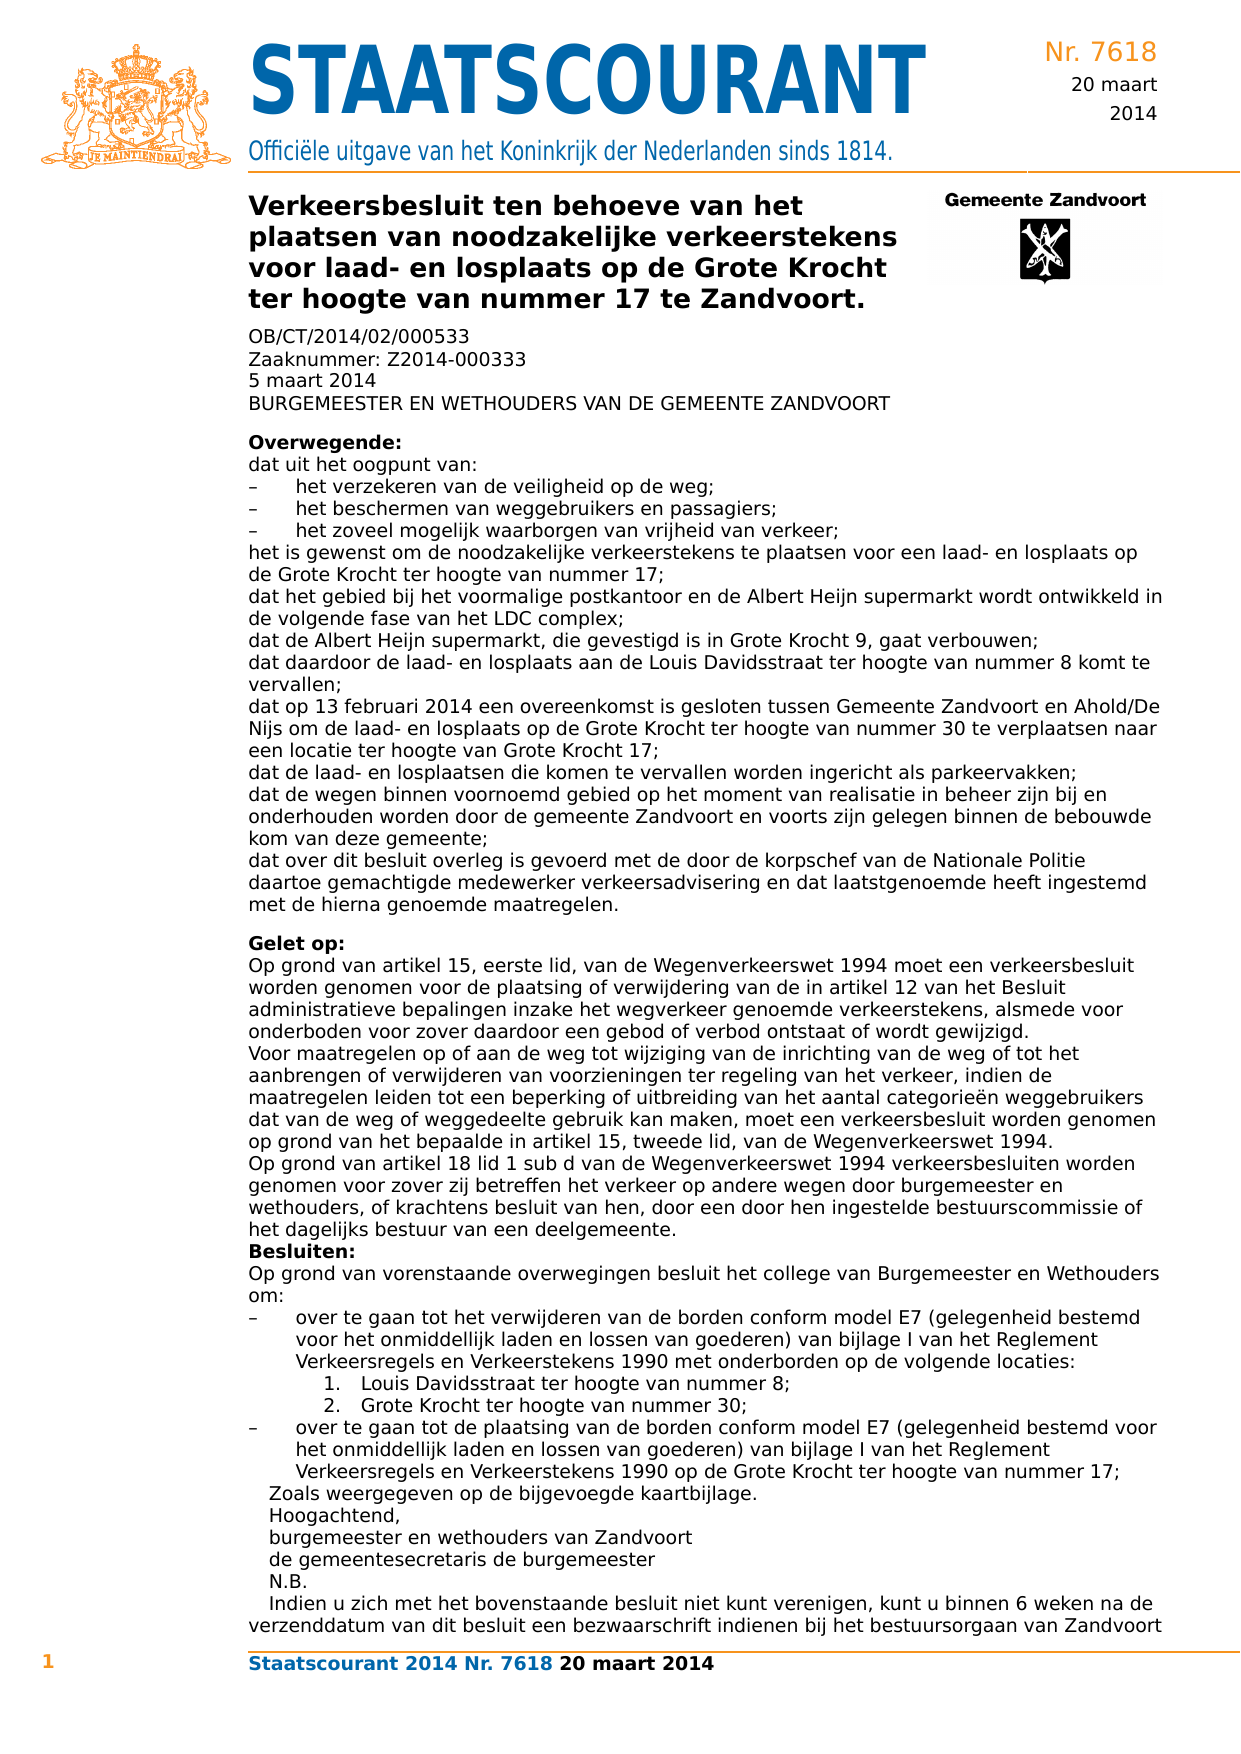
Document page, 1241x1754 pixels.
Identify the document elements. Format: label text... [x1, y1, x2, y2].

text dat daardoor de laad- en losplaats aan de Louis Davidsstraat ter hoogte van nummer 8 komt te vervallen; [248, 652, 1163, 696]
text Indien u zich met het bovenstaande besluit niet kunt verenigen, kunt u binnen 6 weken na de verzenddatum van dit besluit een bezwaarschrift indienen bij het bestuursorgaan van Zandvoort [248, 1593, 1163, 1637]
text het is gewenst om de noodzakelijke verkeerstekens te plaatsen voor een laad- en losplaats op de Grote Krocht ter hoogte van nummer 17; [248, 542, 1163, 586]
picture [927, 190, 1164, 285]
text dat over dit besluit overleg is gevoerd met de door de korpschef van de Nationale Politie daartoe gemachtigde medewerker verkeersadvisering en dat laatstgenoemde heeft ingestemd met de hierna genoemde maatregelen. [248, 850, 1163, 916]
text Hoogachtend, [248, 1505, 1163, 1527]
text Op grond van artikel 18 lid 1 sub d van de Wegenverkeerswet 1994 verkeersbesluiten worden genomen voor zover zij betreffen het verkeer op andere wegen door burgemeester en wethouders, of krachtens besluit van hen, door een door hen ingestelde bestuurscommissie of het dagelijks bestuur van een deelgemeente. [248, 1153, 1163, 1241]
subtitle Overwegende: [248, 432, 1163, 454]
list het verzekeren van de veiligheid op de weg; [248, 476, 1163, 498]
text dat het gebied bij het voormalige postkantoor en de Albert Heijn supermarkt wordt ontwikkeld in de volgende fase van het LDC complex; [248, 586, 1163, 630]
text dat de Albert Heijn supermarkt, die gevestigd is in Grote Krocht 9, gaat verbouwen; [248, 630, 1163, 652]
text BURGEMEESTER EN WETHOUDERS VAN DE GEMEENTE ZANDVOORT [248, 392, 1163, 414]
list Grote Krocht ter hoogte van nummer 30; [323, 1395, 1163, 1417]
text dat uit het oogpunt van: [248, 454, 1163, 476]
text burgemeester en wethouders van Zandvoort [248, 1527, 1163, 1549]
text dat de laad- en losplaatsen die komen te vervallen worden ingericht als parkeervakken; [248, 762, 1163, 784]
list over te gaan tot het verwijderen van de borden conform model E7 (gelegenheid bestemd voor het onmiddellijk laden en lossen van goederen) van bijlage I van het Reglement Verkeersregels en Verkeerstekens 1990 met onderborden op de volgende locaties: [248, 1307, 1163, 1373]
text Zoals weergegeven op de bijgevoegde kaartbijlage. [248, 1483, 1163, 1505]
list Louis Davidsstraat ter hoogte van nummer 8; [323, 1373, 1163, 1395]
text Besluiten: [248, 1241, 1163, 1263]
list het zoveel mogelijk waarborgen van vrijheid van verkeer; [248, 520, 1163, 542]
list het beschermen van weggebruikers en passagiers; [248, 498, 1163, 520]
text N.B. [248, 1571, 1163, 1593]
picture [41, 44, 231, 169]
text OB/CT/2014/02/000533 [248, 326, 1163, 348]
text dat op 13 februari 2014 een overeenkomst is gesloten tussen Gemeente Zandvoort en Ahold/De Nijs om de laad- en losplaats op de Grote Krocht ter hoogte van nummer 30 te verplaatsen naar een locatie ter hoogte van Grote Krocht 17; [248, 696, 1163, 762]
subtitle Gelet op: [248, 933, 1163, 955]
text Op grond van artikel 15, eerste lid, van de Wegenverkeerswet 1994 moet een verkeersbesluit worden genomen voor de plaatsing of verwijdering van de in artikel 12 van het Besluit administratieve bepalingen inzake het wegverkeer genoemde verkeerstekens, alsmede voor onderboden voor zover daardoor een gebod of verbod ontstaat of wordt gewijzigd. [248, 955, 1163, 1043]
text Voor maatregelen op of aan de weg tot wijziging van de inrichting van de weg of tot het aanbrengen of verwijderen van voorzieningen ter regeling van het verkeer, indien de maatregelen leiden tot een beperking of uitbreiding van het aantal categorieën weggebruikers dat van de weg of weggedeelte gebruik kan maken, moet een verkeersbesluit worden genomen op grond van het bepaalde in artikel 15, tweede lid, van de Wegenverkeerswet 1994. [248, 1043, 1163, 1153]
text 5 maart 2014 [248, 370, 1163, 392]
text Zaaknummer: Z2014-000333 [248, 348, 1163, 370]
subtitle Verkeersbesluit ten behoeve van het plaatsen van noodzakelijke verkeerstekens voor laad- en losplaats op de Grote Krocht ter hoogte van nummer 17 te Zandvoort. [248, 191, 1163, 315]
text dat de wegen binnen voornoemd gebied op het moment van realisatie in beheer zijn bij en onderhouden worden door de gemeente Zandvoort en voorts zijn gelegen binnen de bebouwde kom van deze gemeente; [248, 784, 1163, 850]
list over te gaan tot de plaatsing van de borden conform model E7 (gelegenheid bestemd voor het onmiddellijk laden en lossen van goederen) van bijlage I van het Reglement Verkeersregels en Verkeerstekens 1990 op de Grote Krocht ter hoogte van nummer 17; [248, 1417, 1163, 1483]
text Op grond van vorenstaande overwegingen besluit het college van Burgemeester en Wethouders om: [248, 1263, 1163, 1307]
text de gemeentesecretaris de burgemeester [248, 1549, 1163, 1571]
